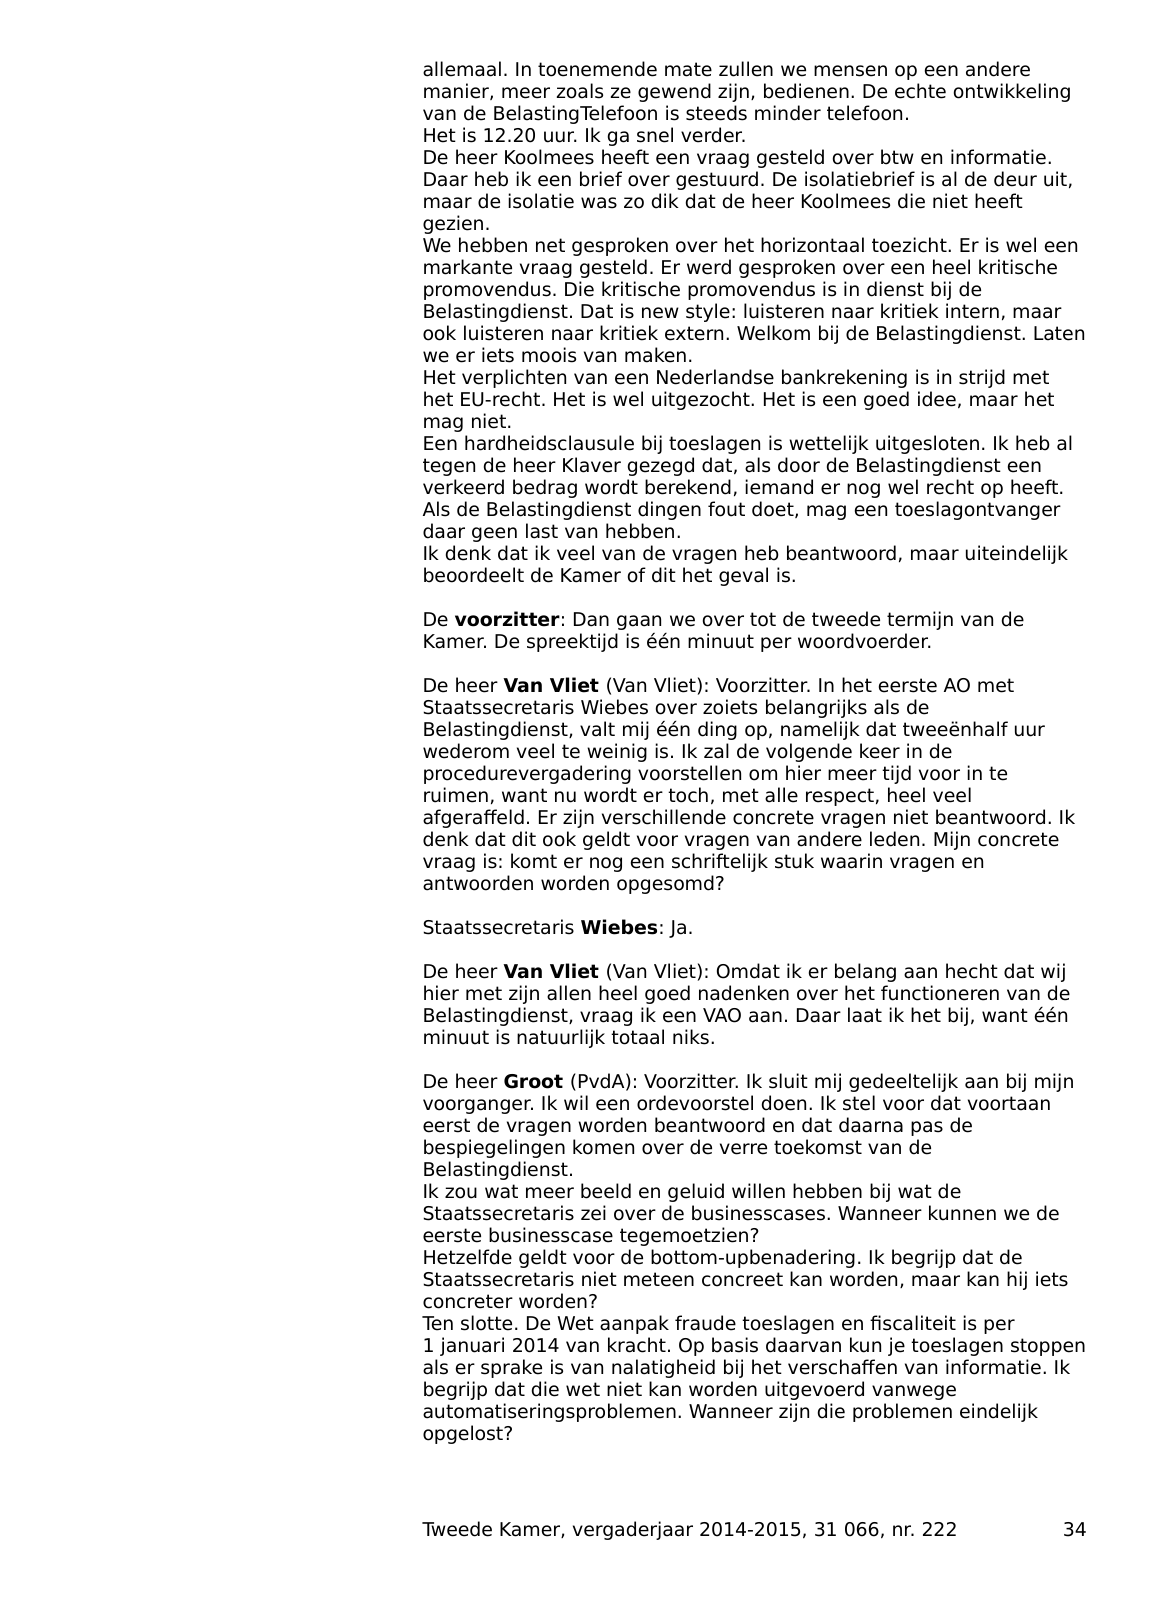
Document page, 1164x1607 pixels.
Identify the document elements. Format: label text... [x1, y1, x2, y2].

text Het is 12.20 uur. Ik ga snel verder. [422, 125, 1087, 147]
text De heer Van Vliet (Van Vliet): Voorzitter. In het eerste AO met Staatssecretaris Wiebes over zoiets belangrijks als de Belastingdienst, valt mij één ding op, namelijk dat tweeënhalf uur wederom veel te weinig is. Ik zal de volgende keer in de procedurevergadering voorstellen om hier meer tijd voor in te ruimen, want nu wordt er toch, met alle respect, heel veel afgeraffeld. Er zijn verschillende concrete vragen niet beantwoord. Ik denk dat dit ook geldt voor vragen van andere leden. Mijn concrete vraag is: komt er nog een schriftelijk stuk waarin vragen en antwoorden worden opgesomd? [422, 675, 1087, 895]
text De heer Groot (PvdA): Voorzitter. Ik sluit mij gedeeltelijk aan bij mijn voorganger. Ik wil een ordevoorstel doen. Ik stel voor dat voortaan eerst de vragen worden beantwoord en dat daarna pas de bespiegelingen komen over de verre toekomst van de Belastingdienst. [422, 1071, 1087, 1181]
text allemaal. In toenemende mate zullen we mensen op een andere manier, meer zoals ze gewend zijn, bedienen. De echte ontwikkeling van de BelastingTelefoon is steeds minder telefoon. [422, 59, 1087, 125]
text De voorzitter: Dan gaan we over tot de tweede termijn van de Kamer. De spreektijd is één minuut per woordvoerder. [422, 609, 1087, 653]
text Staatssecretaris Wiebes: Ja. [422, 917, 1087, 939]
text De heer Koolmees heeft een vraag gesteld over btw en informatie. Daar heb ik een brief over gestuurd. De isolatiebrief is al de deur uit, maar de isolatie was zo dik dat de heer Koolmees die niet heeft gezien. [422, 147, 1087, 235]
text Het verplichten van een Nederlandse bankrekening is in strijd met het EU-recht. Het is wel uitgezocht. Het is een goed idee, maar het mag niet. [422, 367, 1087, 433]
text We hebben net gesproken over het horizontaal toezicht. Er is wel een markante vraag gesteld. Er werd gesproken over een heel kritische promovendus. Die kritische promovendus is in dienst bij de Belastingdienst. Dat is new style: luisteren naar kritiek intern, maar ook luisteren naar kritiek extern. Welkom bij de Belastingdienst. Laten we er iets moois van maken. [422, 235, 1087, 367]
text De heer Van Vliet (Van Vliet): Omdat ik er belang aan hecht dat wij hier met zijn allen heel goed nadenken over het functioneren van de Belastingdienst, vraag ik een VAO aan. Daar laat ik het bij, want één minuut is natuurlijk totaal niks. [422, 961, 1087, 1049]
text Ik zou wat meer beeld en geluid willen hebben bij wat de Staatssecretaris zei over de businesscases. Wanneer kunnen we de eerste businesscase tegemoetzien? [422, 1181, 1087, 1247]
text Een hardheidsclausule bij toeslagen is wettelijk uitgesloten. Ik heb al tegen de heer Klaver gezegd dat, als door de Belastingdienst een verkeerd bedrag wordt berekend, iemand er nog wel recht op heeft. Als de Belastingdienst dingen fout doet, mag een toeslagontvanger daar geen last van hebben. [422, 433, 1087, 543]
text Hetzelfde geldt voor de bottom-upbenadering. Ik begrijp dat de Staatssecretaris niet meteen concreet kan worden, maar kan hij iets concreter worden? [422, 1247, 1087, 1313]
text Ik denk dat ik veel van de vragen heb beantwoord, maar uiteindelijk beoordeelt de Kamer of dit het geval is. [422, 543, 1087, 587]
text Ten slotte. De Wet aanpak fraude toeslagen en fiscaliteit is per 1 januari 2014 van kracht. Op basis daarvan kun je toeslagen stoppen als er sprake is van nalatigheid bij het verschaffen van informatie. Ik begrijp dat die wet niet kan worden uitgevoerd vanwege automatiseringsproblemen. Wanneer zijn die problemen eindelijk opgelost? [422, 1313, 1087, 1445]
